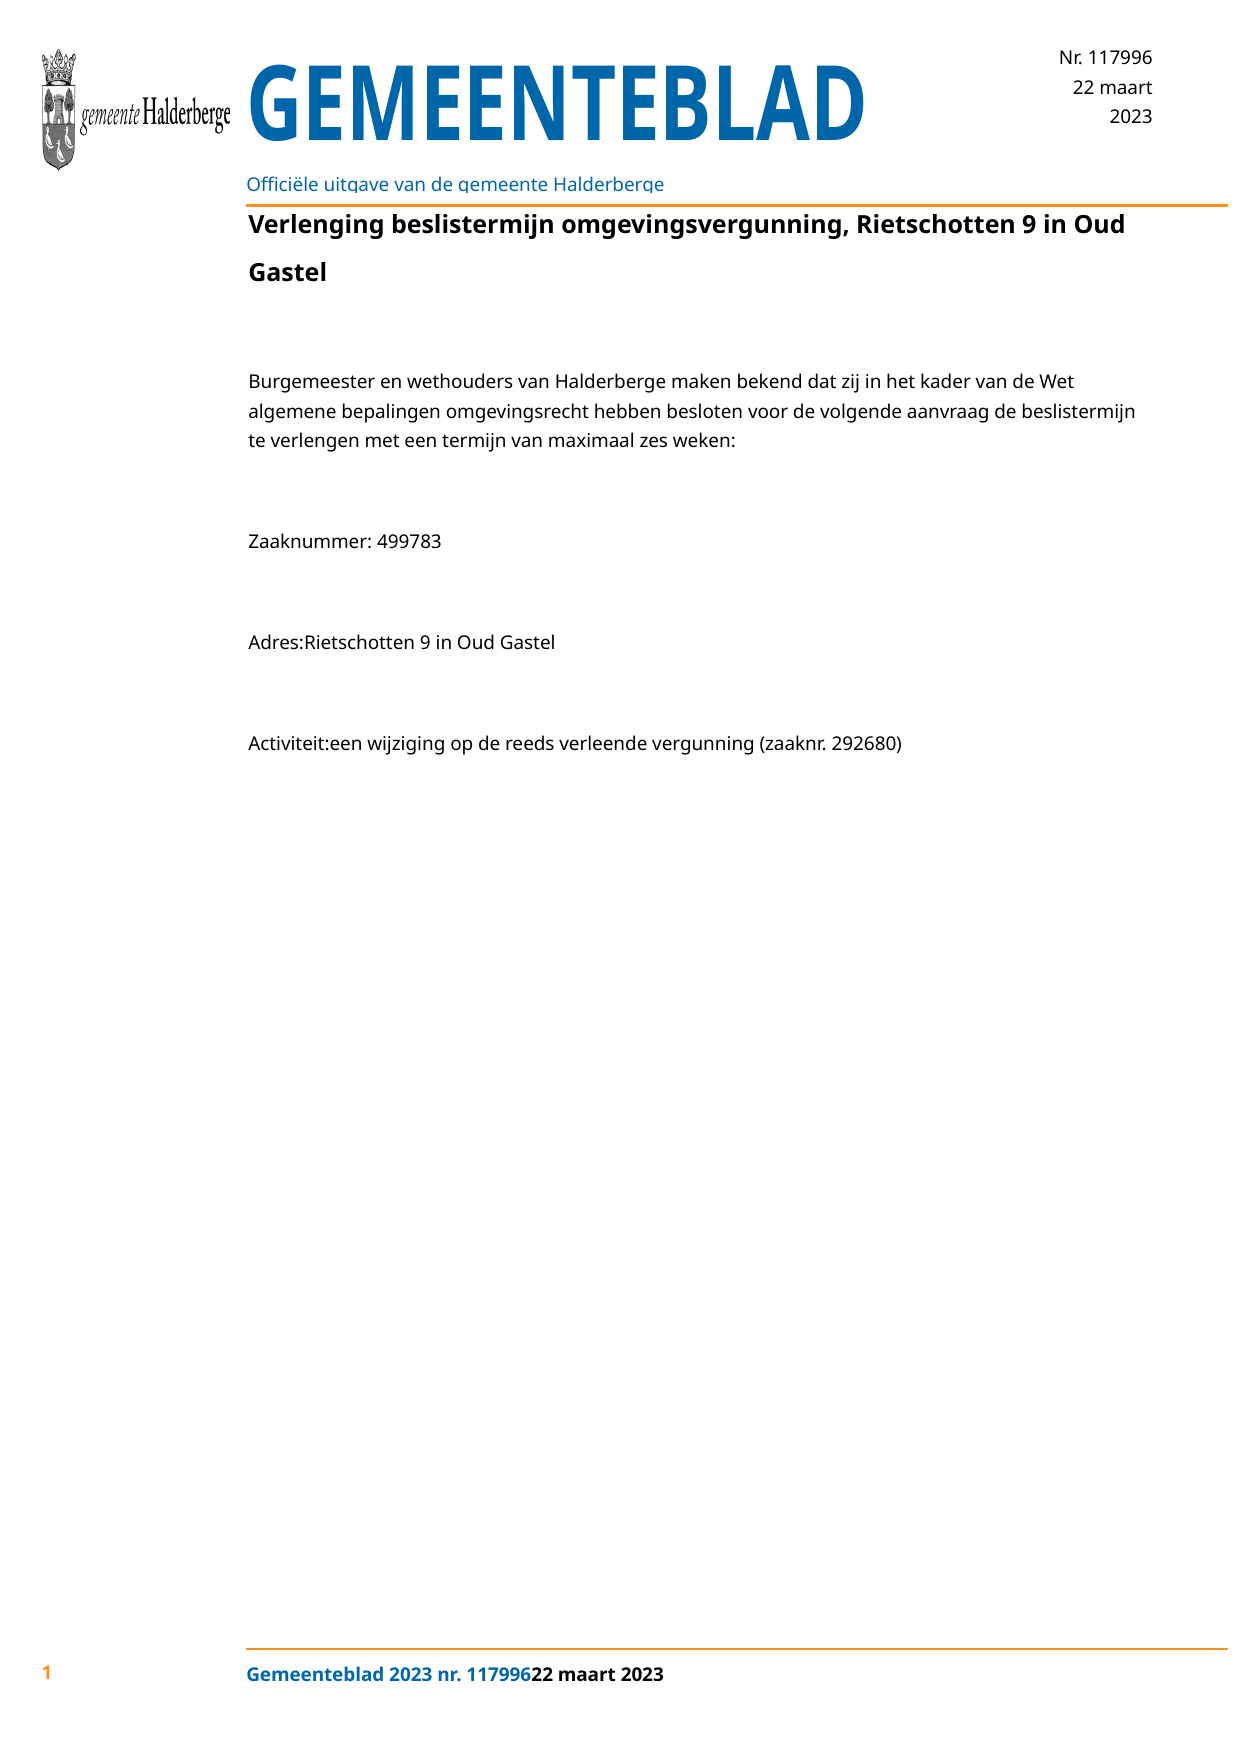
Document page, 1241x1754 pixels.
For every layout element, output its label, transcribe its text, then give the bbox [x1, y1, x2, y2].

text Burgemeester en wethouders van Halderberge maken bekend dat zij in het kader van de Wet algemene bepalingen omgevingsrecht hebben besloten voor de volgende aanvraag de beslistermijn te verlengen met een termijn van maximaal zes weken: [248, 368, 1152, 453]
text Activiteit:een wijziging op de reeds verleende vergunning (zaaknr. 292680) [248, 730, 1152, 756]
picture [41, 47, 231, 172]
text Verlenging beslistermijn omgevingsvergunning, Rietschotten 9 in Oud Gastel [248, 207, 1152, 288]
text Adres:Rietschotten 9 in Oud Gastel [248, 629, 1152, 655]
text Zaaknummer: 499783 [248, 528, 1152, 554]
